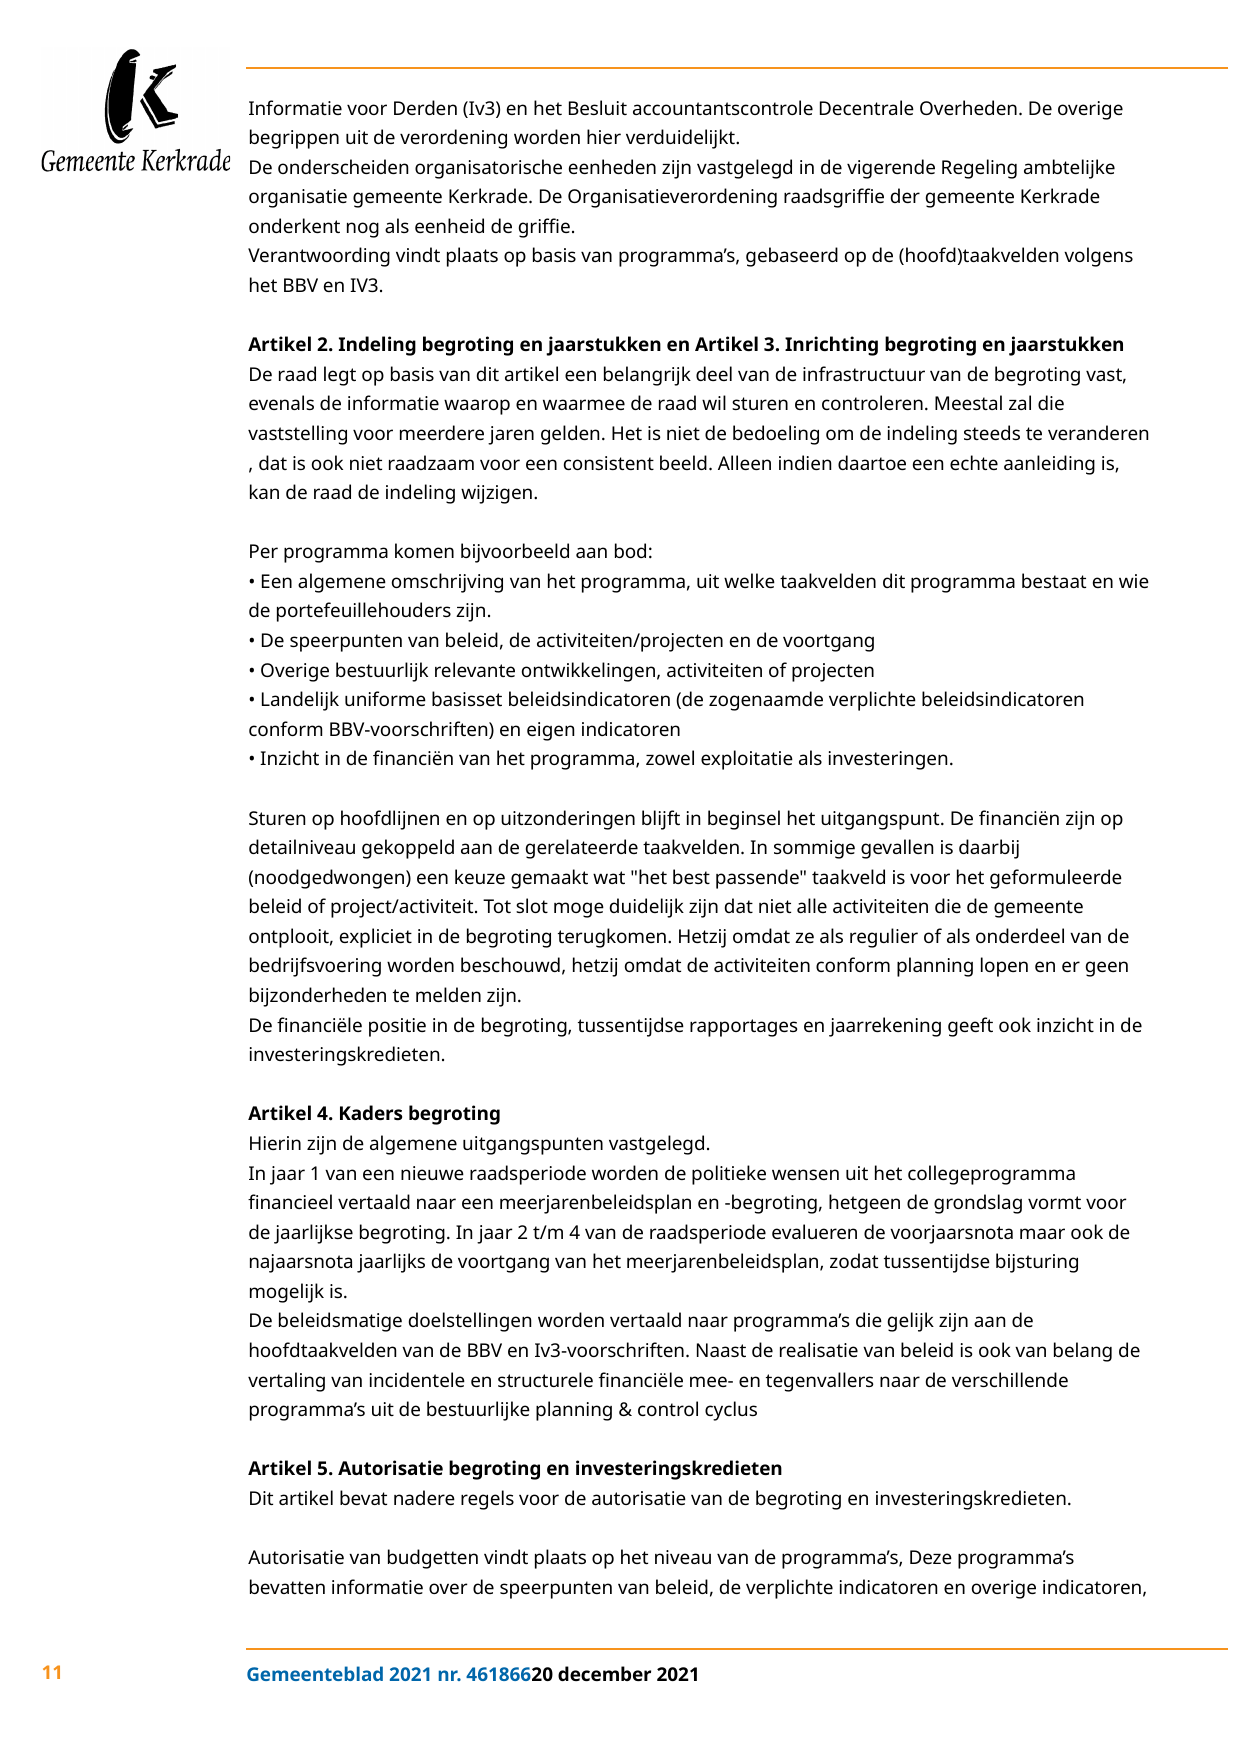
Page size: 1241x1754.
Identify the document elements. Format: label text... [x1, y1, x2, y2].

text De financiële positie in de begroting, tussentijdse rapportages en jaarrekening geeft ook inzicht in de investeringskredieten. [248, 1012, 1152, 1067]
text Autorisatie van budgetten vindt plaats op het niveau van de programma’s, Deze programma’s bevatten informatie over de speerpunten van beleid, de verplichte indicatoren en overige indicatoren, [248, 1544, 1152, 1600]
picture [41, 47, 231, 172]
text Artikel 4. Kaders begroting [248, 1101, 1152, 1126]
text In jaar 1 van een nieuwe raadsperiode worden de politieke wensen uit het collegeprogramma financieel vertaald naar een meerjarenbeleidsplan en -begroting, hetgeen de grondslag vormt voor de jaarlijkse begroting. In jaar 2 t/m 4 van de raadsperiode evalueren de voorjaarsnota maar ook de najaarsnota jaarlijks de voortgang van het meerjarenbeleidsplan, zodat tussentijdse bijsturing mogelijk is. [248, 1160, 1152, 1304]
text Hierin zijn de algemene uitgangspunten vastgelegd. [248, 1130, 1152, 1156]
text Informatie voor Derden (Iv3) en het Besluit accountantscontrole Decentrale Overheden. De overige begrippen uit de verordening worden hier verduidelijkt. [248, 95, 1152, 150]
text • Een algemene omschrijving van het programma, uit welke taakvelden dit programma bestaat en wie de portefeuillehouders zijn. [248, 568, 1152, 623]
text Sturen op hoofdlijnen en op uitzonderingen blijft in beginsel het uitgangspunt. De financiën zijn op detailniveau gekoppeld aan de gerelateerde taakvelden. In sommige gevallen is daarbij (noodgedwongen) een keuze gemaakt wat "het best passende" taakveld is voor het geformuleerde beleid of project/activiteit. Tot slot moge duidelijk zijn dat niet alle activiteiten die de gemeente ontplooit, expliciet in de begroting terugkomen. Hetzij omdat ze als regulier of als onderdeel van de bedrijfsvoering worden beschouwd, hetzij omdat de activiteiten conform planning lopen en er geen bijzonderheden te melden zijn. [248, 805, 1152, 1008]
text De raad legt op basis van dit artikel een belangrijk deel van de infrastructuur van de begroting vast, evenals de informatie waarop en waarmee de raad wil sturen en controleren. Meestal zal die vaststelling voor meerdere jaren gelden. Het is niet de bedoeling om de indeling steeds te veranderen , dat is ook niet raadzaam voor een consistent beeld. Alleen indien daartoe een echte aanleiding is, kan de raad de indeling wijzigen. [248, 361, 1152, 505]
text Artikel 5. Autorisatie begroting en investeringskredieten [248, 1456, 1152, 1481]
text Artikel 2. Indeling begroting en jaarstukken en Artikel 3. Inrichting begroting en jaarstukken [248, 331, 1152, 357]
text Dit artikel bevat nadere regels voor de autorisatie van de begroting en investeringskredieten. [248, 1485, 1152, 1511]
text • Landelijk uniforme basisset beleidsindicatoren (de zogenaamde verplichte beleidsindicatoren conform BBV-voorschriften) en eigen indicatoren [248, 686, 1152, 742]
text • De speerpunten van beleid, de activiteiten/projecten en de voortgang [248, 627, 1152, 653]
text Verantwoording vindt plaats op basis van programma’s, gebaseerd op de (hoofd)taakvelden volgens het BBV en IV3. [248, 243, 1152, 298]
text De beleidsmatige doelstellingen worden vertaald naar programma’s die gelijk zijn aan de hoofdtaakvelden van de BBV en Iv3-voorschriften. Naast de realisatie van beleid is ook van belang de vertaling van incidentele en structurele financiële mee- en tegenvallers naar de verschillende programma’s uit de bestuurlijke planning & control cyclus [248, 1308, 1152, 1422]
text De onderscheiden organisatorische eenheden zijn vastgelegd in de vigerende Regeling ambtelijke organisatie gemeente Kerkrade. De Organisatieverordening raadsgriffie der gemeente Kerkrade onderkent nog als eenheid de griffie. [248, 154, 1152, 239]
text • Inzicht in de financiën van het programma, zowel exploitatie als investeringen. [248, 746, 1152, 771]
text • Overige bestuurlijk relevante ontwikkelingen, activiteiten of projecten [248, 657, 1152, 683]
text Per programma komen bijvoorbeeld aan bod: [248, 538, 1152, 564]
